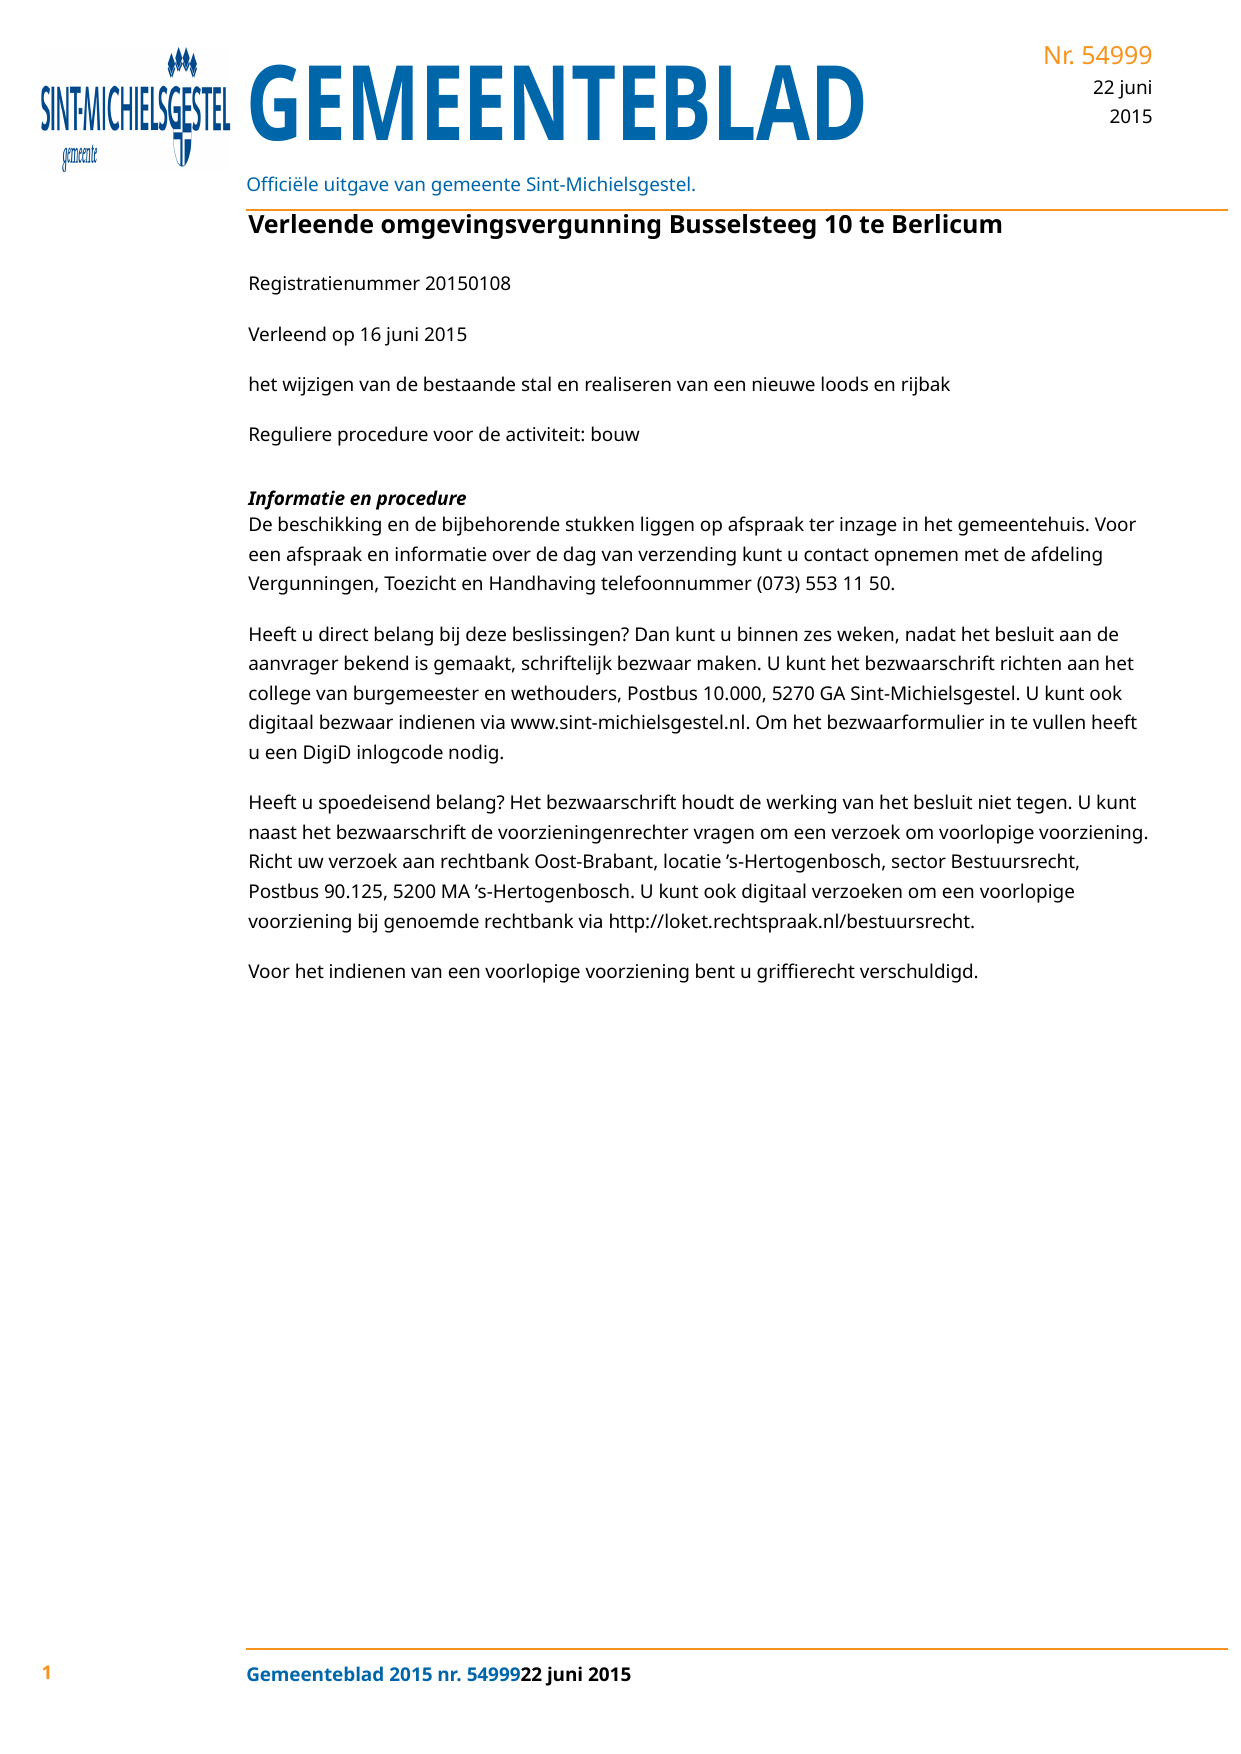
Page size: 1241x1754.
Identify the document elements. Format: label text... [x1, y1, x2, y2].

text het wijzigen van de bestaande stal en realiseren van een nieuwe loods en rijbak [248, 371, 1152, 397]
text De beschikking en de bijbehorende stukken liggen op afspraak ter inzage in het gemeentehuis. Voor een afspraak en informatie over de dag van verzending kunt u contact opnemen met de afdeling Vergunningen, Toezicht en Handhaving telefoonnummer (073) 553 11 50. [248, 511, 1152, 596]
text Heeft u direct belang bij deze beslissingen? Dan kunt u binnen zes weken, nadat het besluit aan de aanvrager bekend is gemaakt, schriftelijk bezwaar maken. U kunt het bezwaarschrift richten aan het college van burgemeester en wethouders, Postbus 10.000, 5270 GA Sint-Michielsgestel. U kunt ook digitaal bezwaar indienen via www.sint-michielsgestel.nl. Om het bezwaarformulier in te vullen heeft u een DigiD inlogcode nodig. [248, 621, 1152, 765]
text Heeft u spoedeisend belang? Het bezwaarschrift houdt de werking van het besluit niet tegen. U kunt naast het bezwaarschrift de voorzieningenrechter vragen om een verzoek om voorlopige voorziening. Richt uw verzoek aan rechtbank Oost-Brabant, locatie ’s-Hertogenbosch, sector Bestuursrecht, Postbus 90.125, 5200 MA ’s-Hertogenbosch. U kunt ook digitaal verzoeken om een voorlopige voorziening bij genoemde rechtbank via http://loket.rechtspraak.nl/bestuursrecht. [248, 789, 1152, 934]
text Reguliere procedure voor de activiteit: bouw [248, 422, 1152, 447]
text Voor het indienen van een voorlopige voorziening bent u griffierecht verschuldigd. [248, 958, 1152, 984]
text Informatie en procedure [248, 486, 1152, 511]
text Registratienummer 20150108 [248, 270, 1152, 296]
text Verleende omgevingsvergunning Busselsteeg 10 te Berlicum [248, 211, 1152, 241]
picture [41, 47, 231, 172]
text Verleend op 16 juni 2015 [248, 321, 1152, 346]
